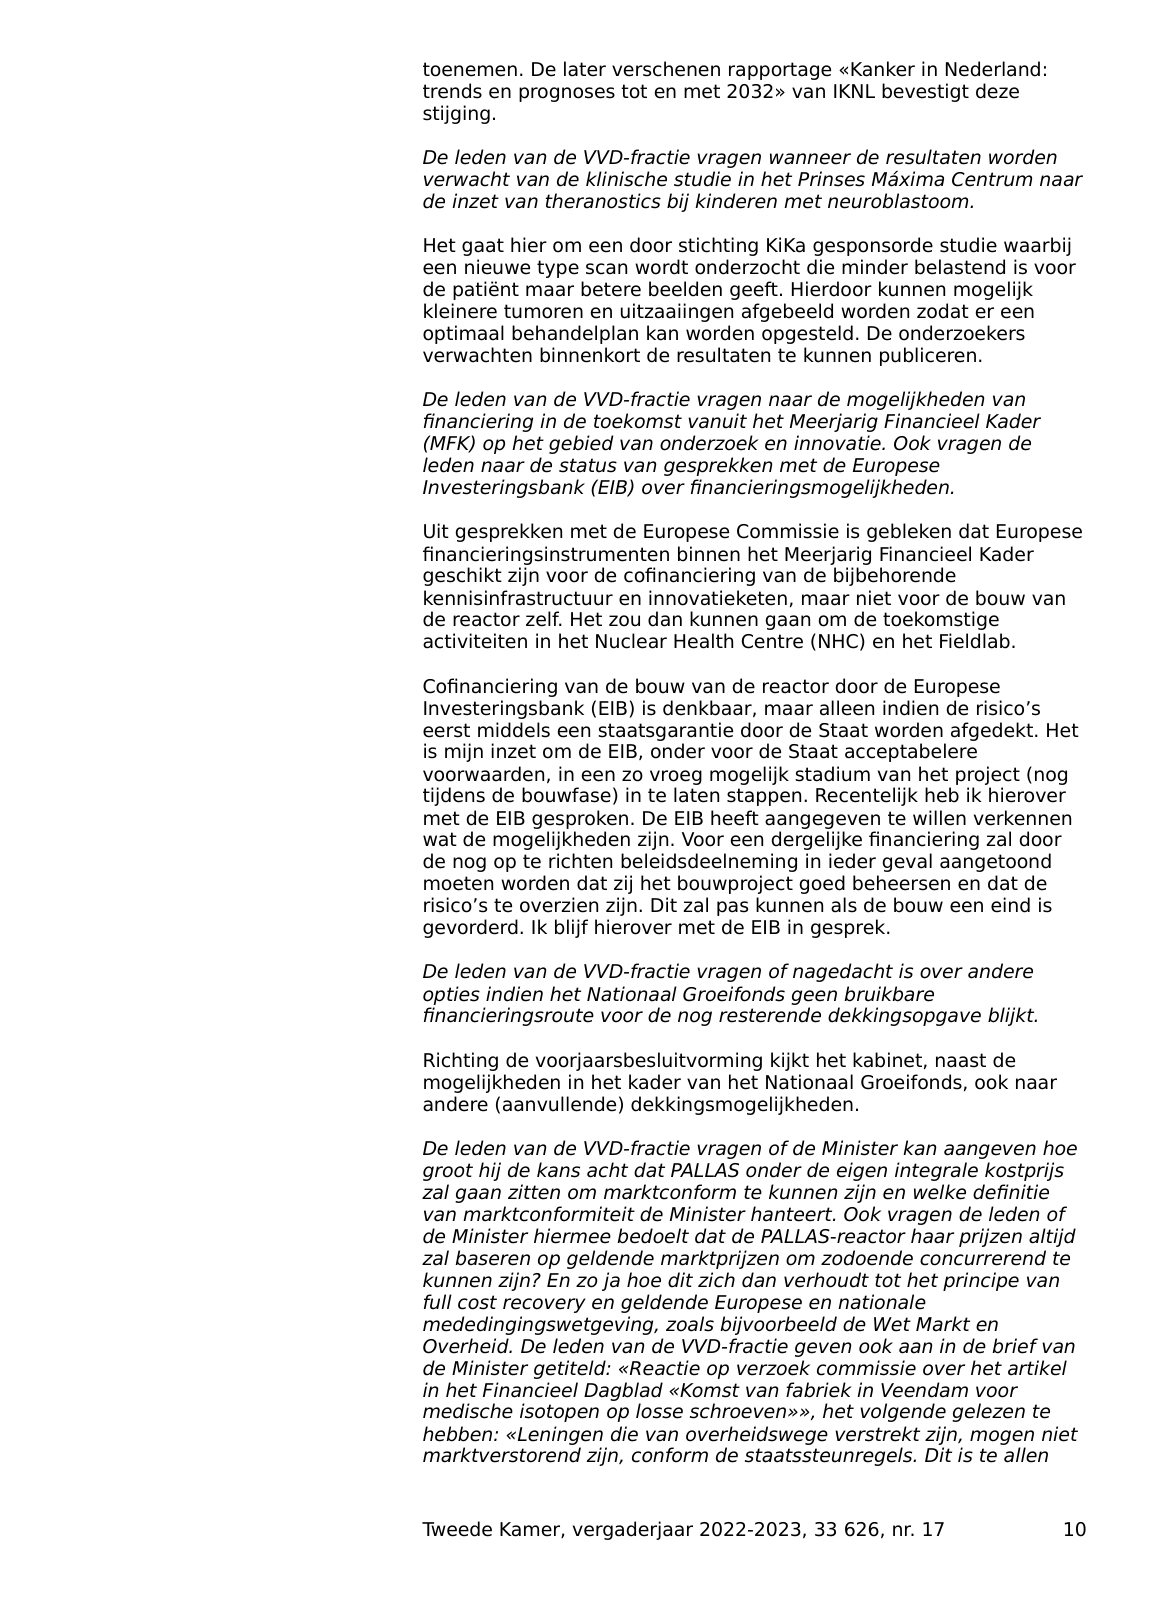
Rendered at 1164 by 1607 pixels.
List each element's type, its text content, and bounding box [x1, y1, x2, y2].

text De leden van de VVD-fractie vragen wanneer de resultaten worden verwacht van de klinische studie in het Prinses Máxima Centrum naar de inzet van theranostics bij kinderen met neuroblastoom. [422, 147, 1087, 213]
text Cofinanciering van de bouw van de reactor door de Europese Investeringsbank (EIB) is denkbaar, maar alleen indien de risico’s eerst middels een staatsgarantie door de Staat worden afgedekt. Het is mijn inzet om de EIB, onder voor de Staat acceptabelere voorwaarden, in een zo vroeg mogelijk stadium van het project (nog tijdens de bouwfase) in te laten stappen. Recentelijk heb ik hierover met de EIB gesproken. De EIB heeft aangegeven te willen verkennen wat de mogelijkheden zijn. Voor een dergelijke financiering zal door de nog op te richten beleidsdeelneming in ieder geval aangetoond moeten worden dat zij het bouwproject goed beheersen en dat de risico’s te overzien zijn. Dit zal pas kunnen als de bouw een eind is gevorderd. Ik blijf hierover met de EIB in gesprek. [422, 676, 1087, 939]
text De leden van de VVD-fractie vragen of de Minister kan aangeven hoe groot hij de kans acht dat PALLAS onder de eigen integrale kostprijs zal gaan zitten om marktconform te kunnen zijn en welke definitie van marktconformiteit de Minister hanteert. Ook vragen de leden of de Minister hiermee bedoelt dat de PALLAS-reactor haar prijzen altijd zal baseren op geldende marktprijzen om zodoende concurrerend te kunnen zijn? En zo ja hoe dit zich dan verhoudt tot het principe van full cost recovery en geldende Europese en nationale mededingingswetgeving, zoals bijvoorbeeld de Wet Markt en Overheid. De leden van de VVD-fractie geven ook aan in de brief van de Minister getiteld: «Reactie op verzoek commissie over het artikel in het Financieel Dagblad «Komst van fabriek in Veendam voor medische isotopen op losse schroeven»», het volgende gelezen te hebben: «Leningen die van overheidswege verstrekt zijn, mogen niet marktverstorend zijn, conform de staatssteunregels. Dit is te allen [422, 1138, 1087, 1467]
text Het gaat hier om een door stichting KiKa gesponsorde studie waarbij een nieuwe type scan wordt onderzocht die minder belastend is voor de patiënt maar betere beelden geeft. Hierdoor kunnen mogelijk kleinere tumoren en uitzaaiingen afgebeeld worden zodat er een optimaal behandelplan kan worden opgesteld. De onderzoekers verwachten binnenkort de resultaten te kunnen publiceren. [422, 235, 1087, 367]
text De leden van de VVD-fractie vragen of nagedacht is over andere opties indien het Nationaal Groeifonds geen bruikbare financieringsroute voor de nog resterende dekkingsopgave blijkt. [422, 961, 1087, 1027]
text toenemen. De later verschenen rapportage «Kanker in Nederland: trends en prognoses tot en met 2032» van IKNL bevestigt deze stijging. [422, 59, 1087, 125]
text Uit gesprekken met de Europese Commissie is gebleken dat Europese financieringsinstrumenten binnen het Meerjarig Financieel Kader geschikt zijn voor de cofinanciering van de bijbehorende kennisinfrastructuur en innovatieketen, maar niet voor de bouw van de reactor zelf. Het zou dan kunnen gaan om de toekomstige activiteiten in het Nuclear Health Centre (NHC) en het Fieldlab. [422, 521, 1087, 653]
text De leden van de VVD-fractie vragen naar de mogelijkheden van financiering in de toekomst vanuit het Meerjarig Financieel Kader (MFK) op het gebied van onderzoek en innovatie. Ook vragen de leden naar de status van gesprekken met de Europese Investeringsbank (EIB) over financieringsmogelijkheden. [422, 389, 1087, 499]
text Richting de voorjaarsbesluitvorming kijkt het kabinet, naast de mogelijkheden in het kader van het Nationaal Groeifonds, ook naar andere (aanvullende) dekkingsmogelijkheden. [422, 1049, 1087, 1116]
